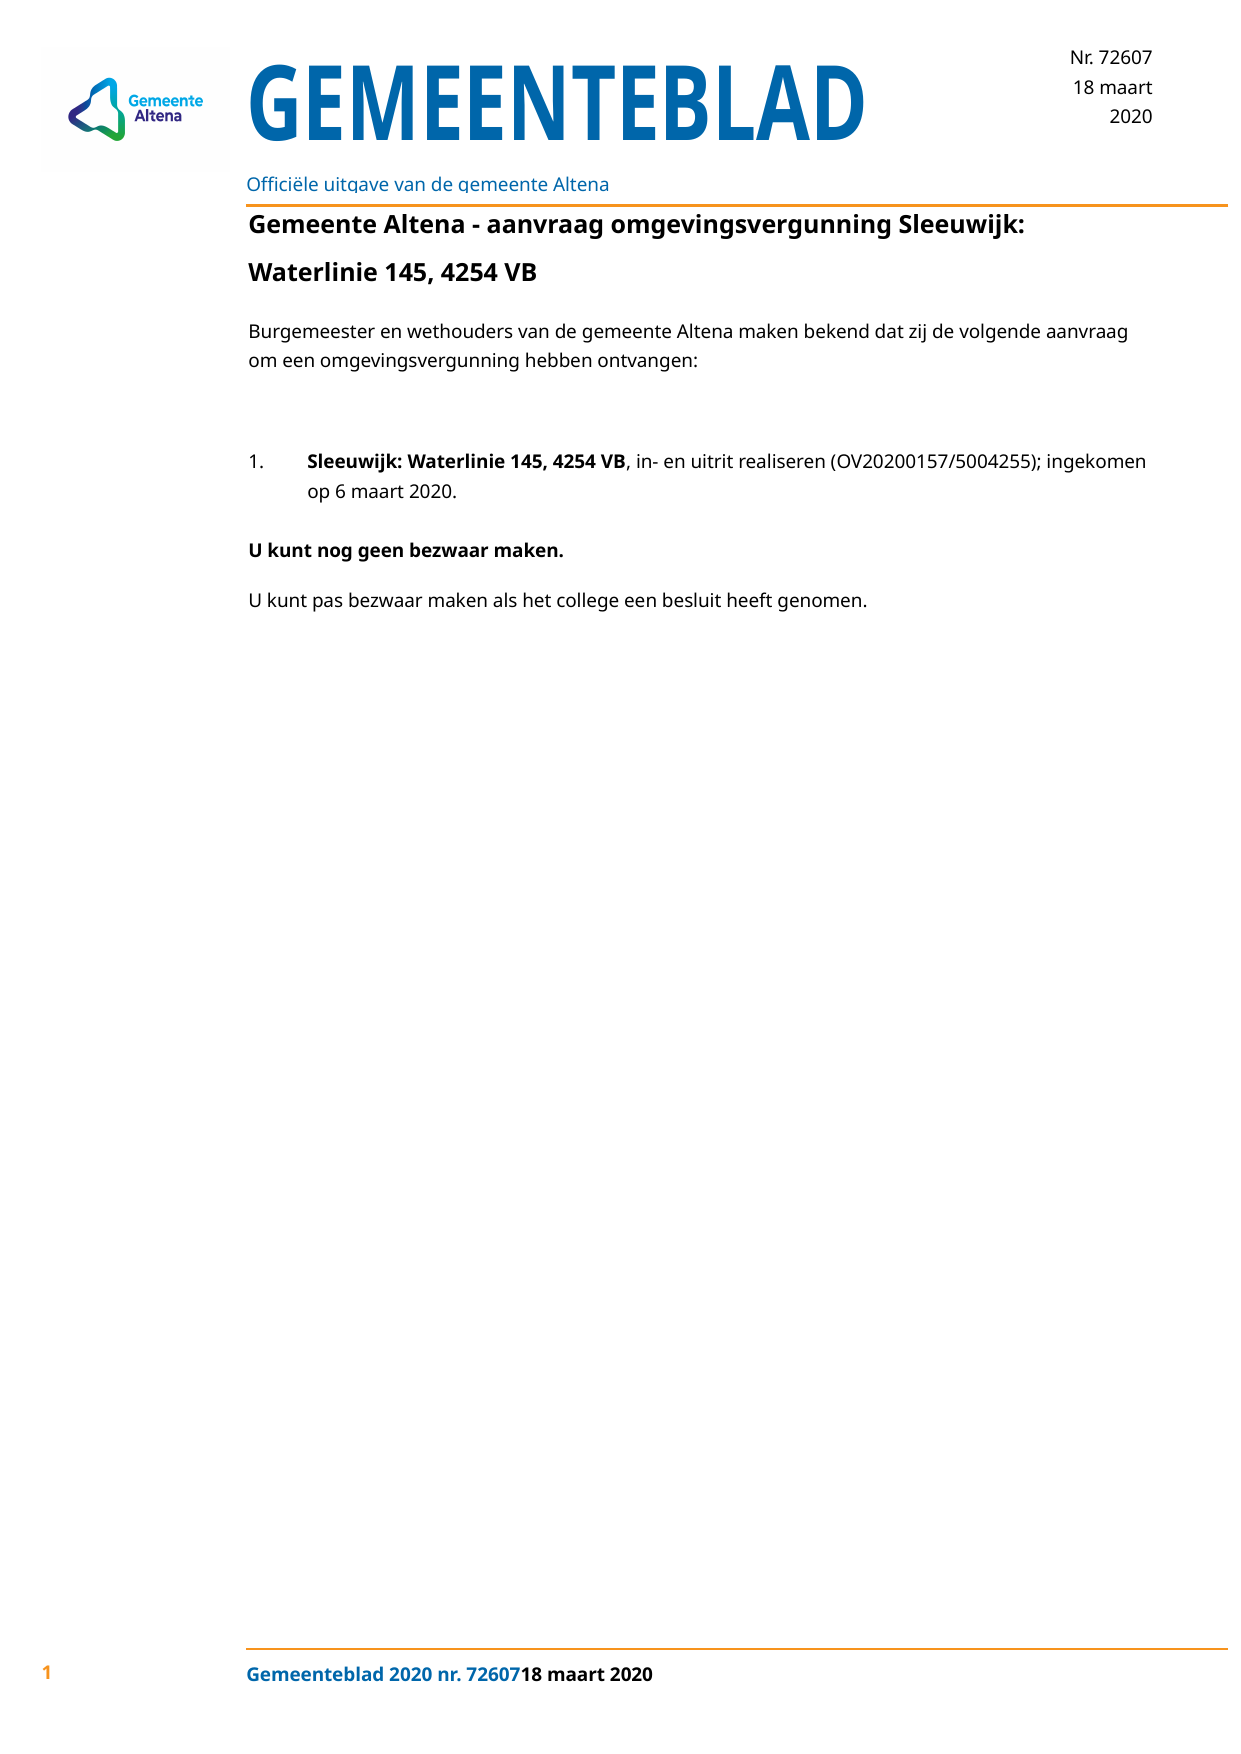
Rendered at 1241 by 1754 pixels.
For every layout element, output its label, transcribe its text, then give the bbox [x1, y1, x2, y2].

list Sleeuwijk: Waterlinie 145, 4254 VB, in- en uitrit realiseren (OV20200157/5004255); ingekomen op 6 maart 2020. [248, 448, 1152, 504]
text Gemeente Altena - aanvraag omgevingsvergunning Sleeuwijk: Waterlinie 145, 4254 VB [248, 207, 1152, 288]
text Burgemeester en wethouders van de gemeente Altena maken bekend dat zij de volgende aanvraag om een omgevingsvergunning hebben ontvangen: [248, 318, 1152, 373]
text U kunt pas bezwaar maken als het college een besluit heeft genomen. [248, 587, 1152, 613]
picture [41, 47, 231, 172]
text U kunt nog geen bezwaar maken. [248, 537, 1152, 563]
